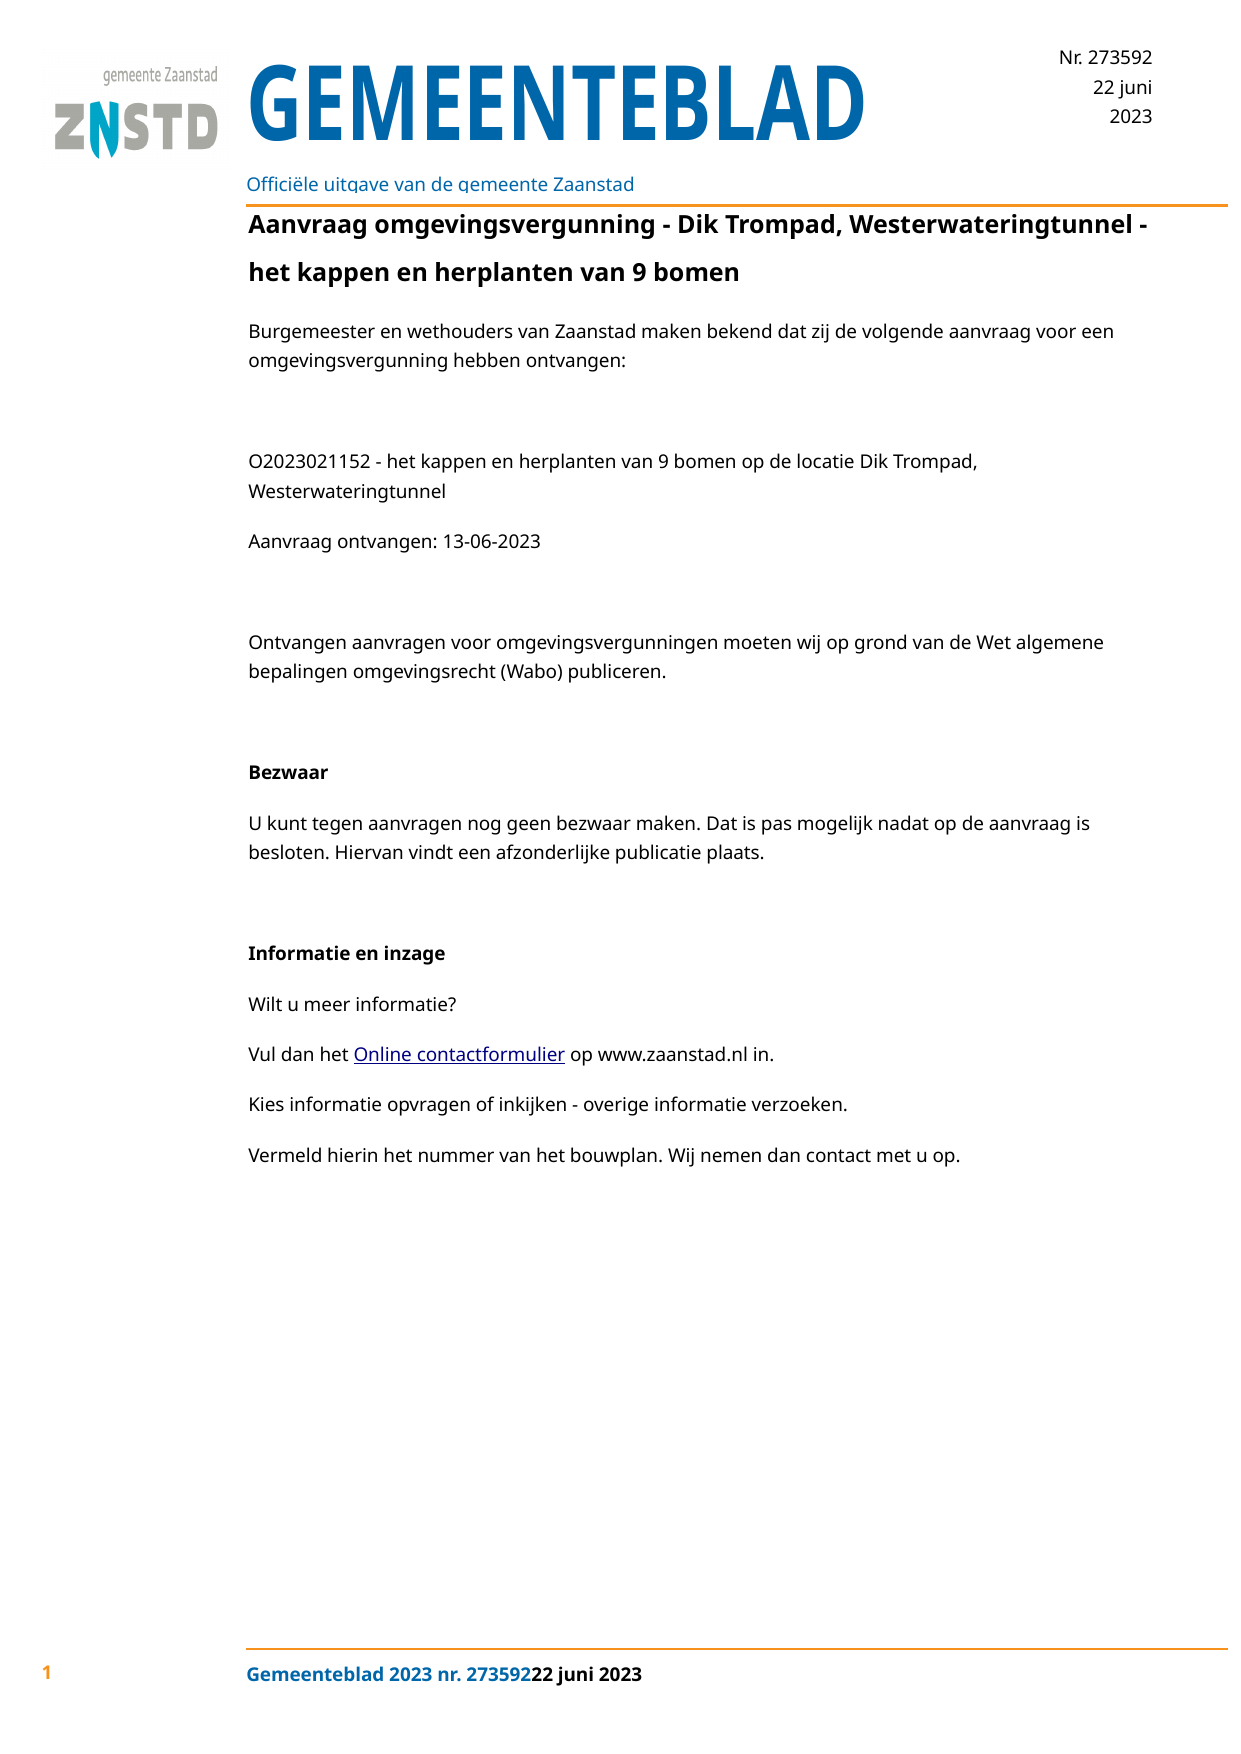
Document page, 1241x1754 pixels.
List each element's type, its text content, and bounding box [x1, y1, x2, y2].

text O2023021152 - het kappen en herplanten van 9 bomen op de locatie Dik Trompad, Westerwateringtunnel [248, 448, 1152, 504]
text Vermeld hierin het nummer van het bouwplan. Wij nemen dan contact met u op. [248, 1142, 1152, 1168]
text Vul dan het Online contactformulier op www.zaanstad.nl in. [248, 1041, 1152, 1067]
text Ontvangen aanvragen voor omgevingsvergunningen moeten wij op grond van de Wet algemene bepalingen omgevingsrecht (Wabo) publiceren. [248, 629, 1152, 684]
text Wilt u meer informatie? [248, 991, 1152, 1017]
text Kies informatie opvragen of inkijken - overige informatie verzoeken. [248, 1092, 1152, 1117]
text Burgemeester en wethouders van Zaanstad maken bekend dat zij de volgende aanvraag voor een omgevingsvergunning hebben ontvangen: [248, 318, 1152, 373]
text Aanvraag omgevingsvergunning - Dik Trompad, Westerwateringtunnel - het kappen en herplanten van 9 bomen [248, 207, 1152, 288]
text Aanvraag ontvangen: 13-06-2023 [248, 528, 1152, 554]
text Bezwaar [248, 759, 1152, 785]
text U kunt tegen aanvragen nog geen bezwaar maken. Dat is pas mogelijk nadat op de aanvraag is besloten. Hiervan vindt een afzonderlijke publicatie plaats. [248, 810, 1152, 865]
text Informatie en inzage [248, 940, 1152, 966]
picture [41, 47, 231, 172]
